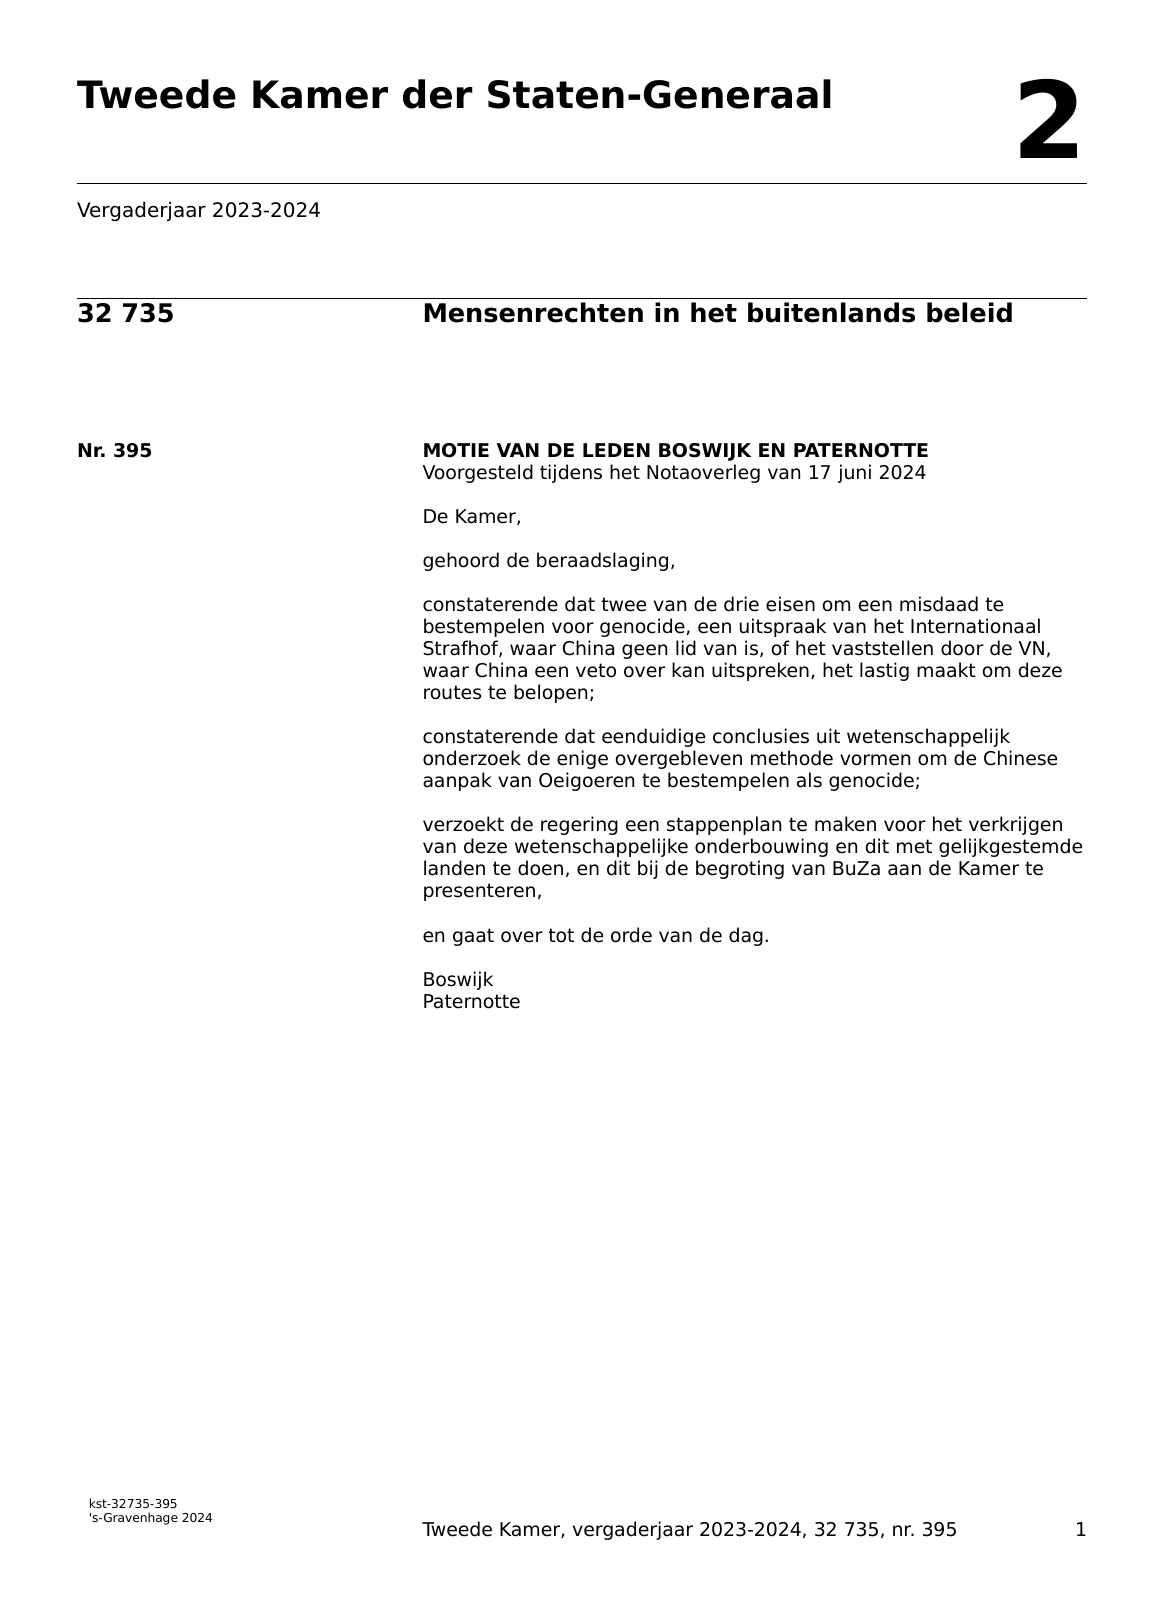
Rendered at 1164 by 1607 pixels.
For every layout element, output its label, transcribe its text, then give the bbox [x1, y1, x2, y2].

text gehoord de beraadslaging, [422, 550, 1087, 572]
text verzoekt de regering een stappenplan te maken voor het verkrijgen van deze wetenschappelijke onderbouwing en dit met gelijkgestemde landen te doen, en dit bij de begroting van BuZa aan de Kamer te presenteren, [422, 814, 1087, 902]
text constaterende dat twee van de drie eisen om een misdaad te bestempelen voor genocide, een uitspraak van het Internationaal Strafhof, waar China geen lid van is, of het vaststellen door de VN, waar China een veto over kan uitspreken, het lastig maakt om deze routes te belopen; [422, 594, 1087, 704]
text Paternotte [422, 991, 1087, 1013]
table_header 2 [886, 59, 1087, 183]
subtitle Nr. 395 MOTIE VAN DE LEDEN BOSWIJK EN PATERNOTTE [77, 440, 1087, 462]
table_cell Vergaderjaar 2023-2024 [77, 184, 1087, 298]
text en gaat over tot de orde van de dag. [422, 924, 1087, 946]
table_header Tweede Kamer der Staten-Generaal [77, 59, 886, 183]
text Boswijk [422, 969, 1087, 991]
text De Kamer, [422, 506, 1087, 528]
text kst-32735-395 [88, 1497, 323, 1511]
text 's-Gravenhage 2024 [88, 1511, 323, 1525]
text Voorgesteld tijdens het Notaoverleg van 17 juni 2024 [422, 462, 1087, 484]
subtitle 32 735 Mensenrechten in het buitenlands beleid [77, 299, 1087, 329]
text constaterende dat eenduidige conclusies uit wetenschappelijk onderzoek de enige overgebleven methode vormen om de Chinese aanpak van Oeigoeren te bestempelen als genocide; [422, 726, 1087, 792]
